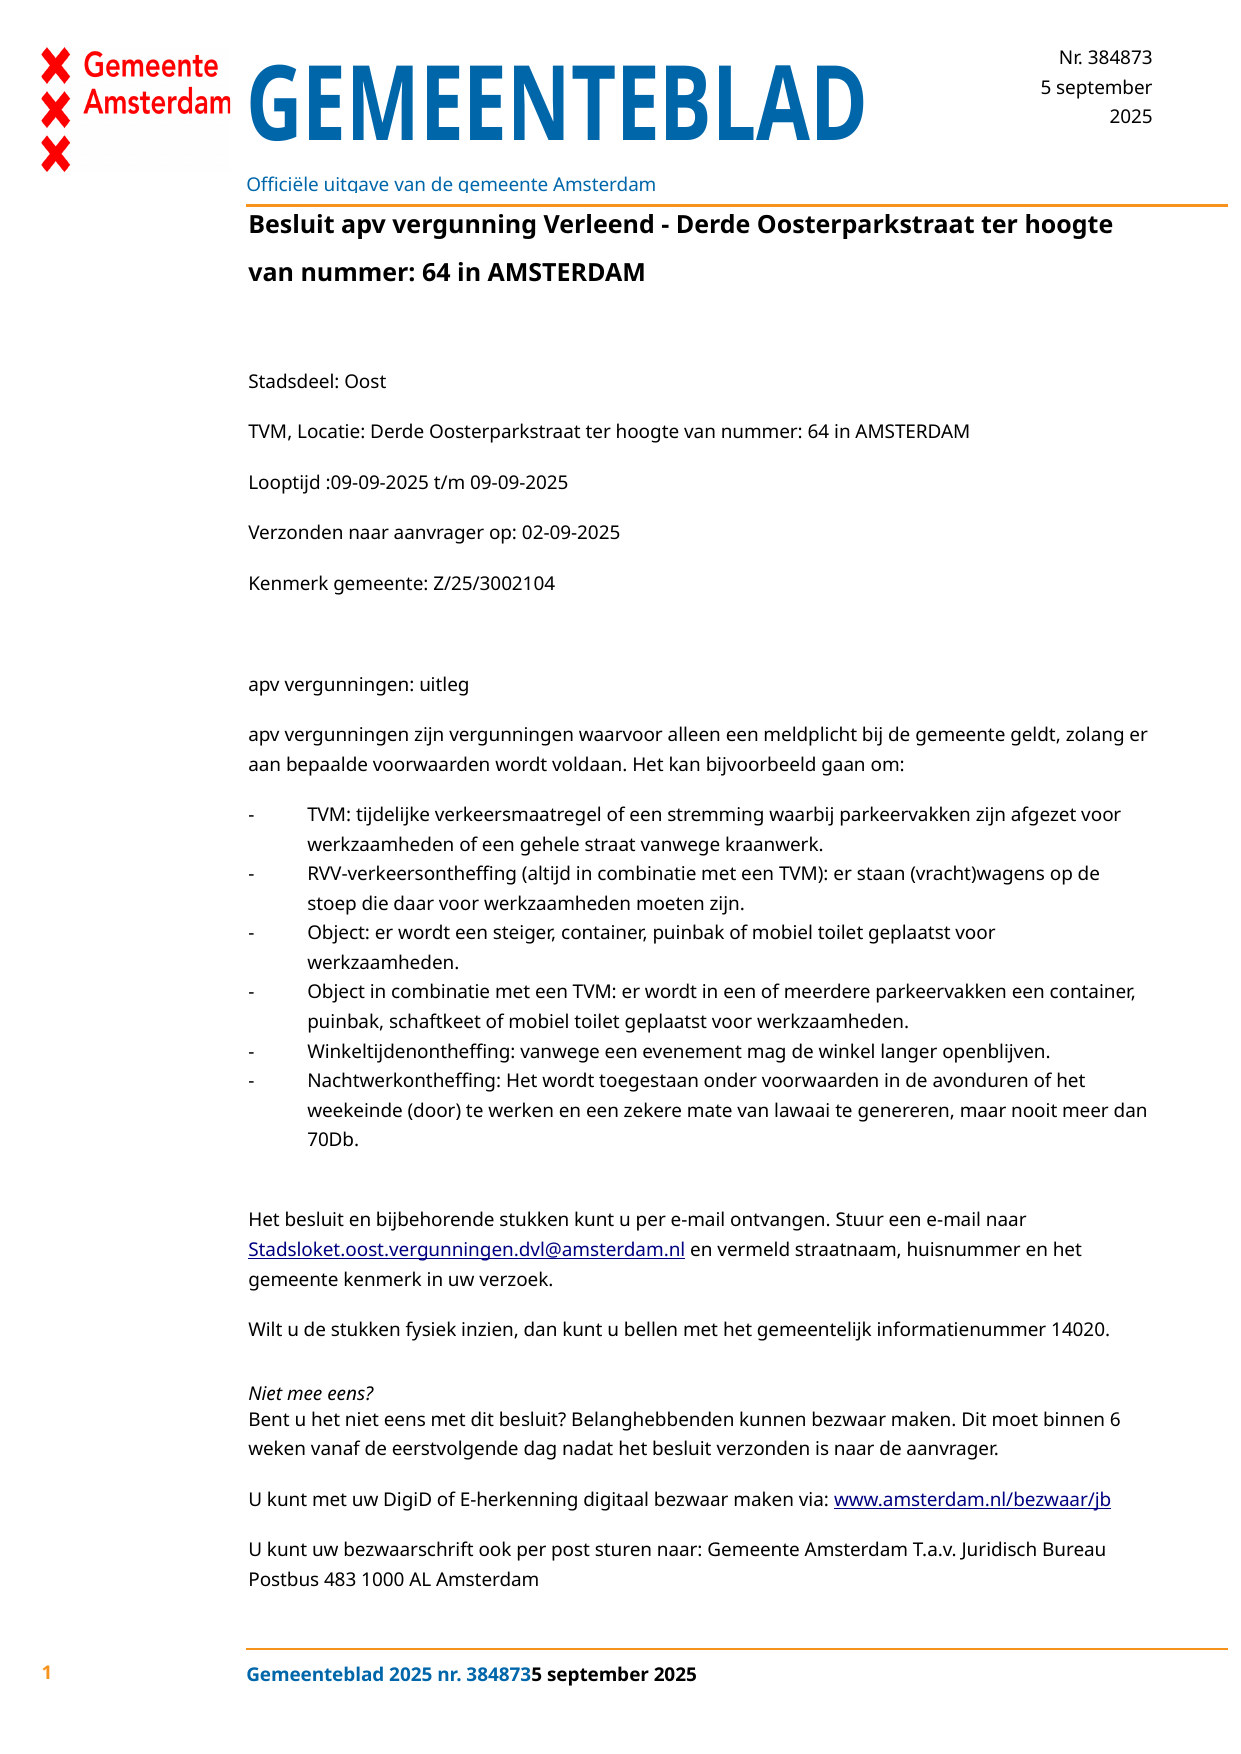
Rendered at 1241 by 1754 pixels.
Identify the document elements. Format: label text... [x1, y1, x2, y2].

list Object: er wordt een steiger, container, puinbak of mobiel toilet geplaatst voor werkzaamheden. [248, 919, 1152, 975]
text Besluit apv vergunning Verleend - Derde Oosterparkstraat ter hoogte van nummer: 64 in AMSTERDAM [248, 207, 1152, 288]
list Object in combinatie met een TVM: er wordt in een of meerdere parkeervakken een container, puinbak, schaftkeet of mobiel toilet geplaatst voor werkzaamheden. [248, 979, 1152, 1034]
text TVM, Locatie: Derde Oosterparkstraat ter hoogte van nummer: 64 in AMSTERDAM [248, 419, 1152, 444]
text Looptijd :09-09-2025 t/m 09-09-2025 [248, 469, 1152, 495]
text Het besluit en bijbehorende stukken kunt u per e-mail ontvangen. Stuur een e-mail naar Stadsloket.oost.vergunningen.dvl@amsterdam.nl en vermeld straatnaam, huisnummer en het gemeente kenmerk in uw verzoek. [248, 1207, 1152, 1292]
text Stadsdeel: Oost [248, 368, 1152, 394]
text Verzonden naar aanvrager op: 02-09-2025 [248, 519, 1152, 545]
text Niet mee eens? [248, 1380, 1152, 1406]
text U kunt uw bezwaarschrift ook per post sturen naar: Gemeente Amsterdam T.a.v. Juridisch Bureau Postbus 483 1000 AL Amsterdam [248, 1536, 1152, 1592]
text apv vergunningen: uitleg [248, 671, 1152, 697]
picture [41, 47, 231, 172]
list Winkeltijdenontheffing: vanwege een evenement mag de winkel langer openblijven. [248, 1038, 1152, 1064]
text U kunt met uw DigiD of E-herkenning digitaal bezwaar maken via: www.amsterdam.nl/bezwaar/jb [248, 1486, 1152, 1512]
text Wilt u de stukken fysiek inzien, dan kunt u bellen met het gemeentelijk informatienummer 14020. [248, 1316, 1152, 1342]
list RVV-verkeersontheffing (altijd in combinatie met een TVM): er staan (vracht)wagens op de stoep die daar voor werkzaamheden moeten zijn. [248, 860, 1152, 916]
text apv vergunningen zijn vergunningen waarvoor alleen een meldplicht bij de gemeente geldt, zolang er aan bepaalde voorwaarden wordt voldaan. Het kan bijvoorbeeld gaan om: [248, 721, 1152, 777]
text Bent u het niet eens met dit besluit? Belanghebbenden kunnen bezwaar maken. Dit moet binnen 6 weken vanaf de eerstvolgende dag nadat het besluit verzonden is naar de aanvrager. [248, 1406, 1152, 1461]
text Kenmerk gemeente: Z/25/3002104 [248, 570, 1152, 596]
list TVM: tijdelijke verkeersmaatregel of een stremming waarbij parkeervakken zijn afgezet voor werkzaamheden of een gehele straat vanwege kraanwerk. [248, 801, 1152, 857]
list Nachtwerkontheffing: Het wordt toegestaan onder voorwaarden in de avonduren of het weekeinde (door) te werken en een zekere mate van lawaai te genereren, maar nooit meer dan 70Db. [248, 1067, 1152, 1152]
